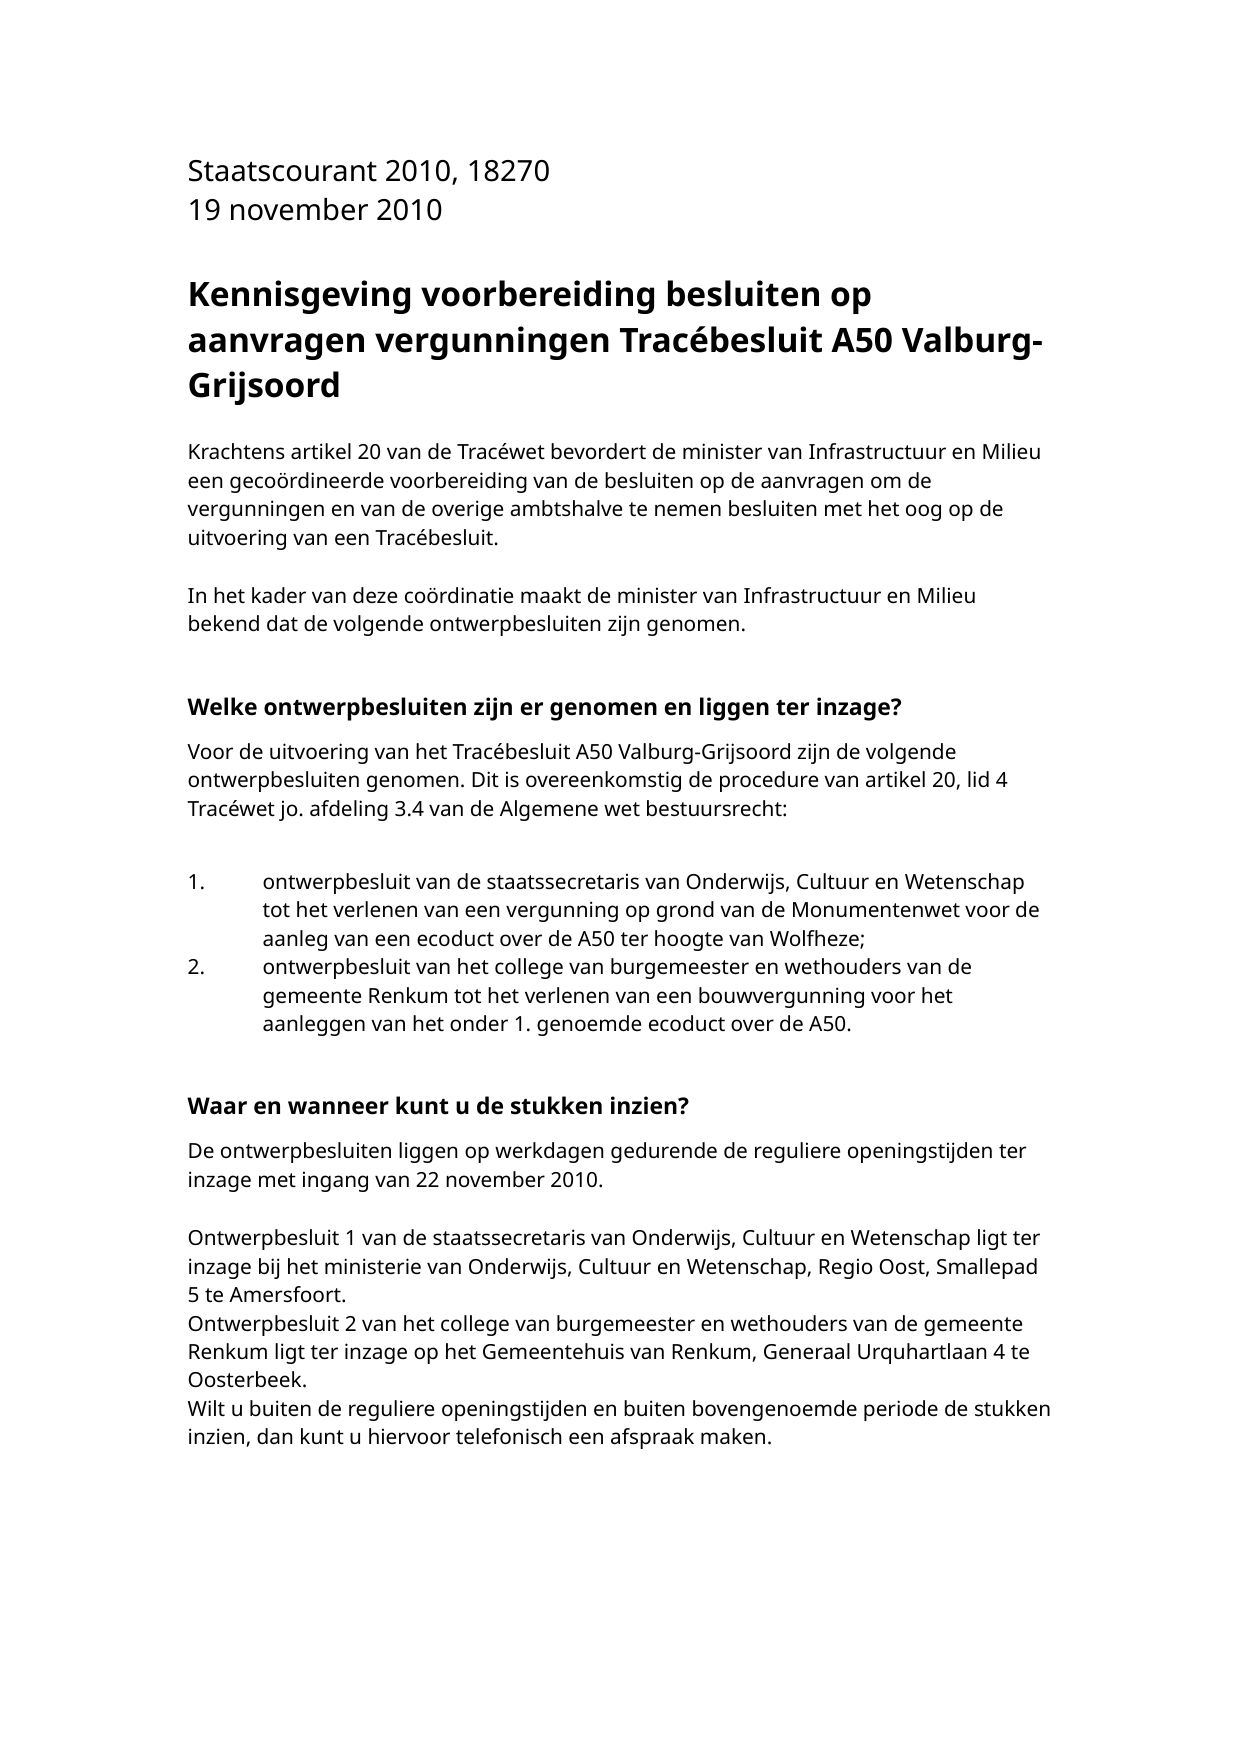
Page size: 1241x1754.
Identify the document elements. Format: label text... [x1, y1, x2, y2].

text Krachtens artikel 20 van de Tracéwet bevordert de minister van Infrastructuur en Milieu een gecoördineerde voorbereiding van de besluiten op de aanvragen om de vergunningen en van de overige ambtshalve te nemen besluiten met het oog op de uitvoering van een Tracébesluit. [187, 437, 1053, 551]
list ontwerpbesluit van de staatssecretaris van Onderwijs, Cultuur en Wetenschap tot het verlenen van een vergunning op grond van de Monumentenwet voor de aanleg van een ecoduct over de A50 ter hoogte van Wolfheze; [187, 867, 1053, 952]
text Voor de uitvoering van het Tracébesluit A50 Valburg-Grijsoord zijn de volgende ontwerpbesluiten genomen. Dit is overeenkomstig de procedure van artikel 20, lid 4 Tracéwet jo. afdeling 3.4 van de Algemene wet bestuursrecht: [187, 737, 1053, 822]
text Wilt u buiten de reguliere openingstijden en buiten bovengenoemde periode de stukken inzien, dan kunt u hiervoor telefonisch een afspraak maken. [187, 1394, 1053, 1451]
text Staatscourant 2010, 18270 [187, 150, 1053, 190]
text Ontwerpbesluit 2 van het college van burgemeester en wethouders van de gemeente Renkum ligt ter inzage op het Gemeentehuis van Renkum, Generaal Urquhartlaan 4 te Oosterbeek. [187, 1309, 1053, 1394]
subtitle Welke ontwerpbesluiten zijn er genomen en liggen ter inzage? [187, 691, 1053, 722]
text In het kader van deze coördinatie maakt de minister van Infrastructuur en Milieu bekend dat de volgende ontwerpbesluiten zijn genomen. [187, 581, 1053, 638]
text 19 november 2010 [187, 190, 1053, 229]
text Ontwerpbesluit 1 van de staatssecretaris van Onderwijs, Cultuur en Wetenschap ligt ter inzage bij het ministerie van Onderwijs, Cultuur en Wetenschap, Regio Oost, Smallepad 5 te Amersfoort. [187, 1223, 1053, 1309]
text De ontwerpbesluiten liggen op werkdagen gedurende de reguliere openingstijden ter inzage met ingang van 22 november 2010. [187, 1136, 1053, 1193]
subtitle Waar en wanneer kunt u de stukken inzien? [187, 1090, 1053, 1121]
subtitle Kennisgeving voorbereiding besluiten op aanvragen vergunningen Tracébesluit A50 Valburg-Grijsoord [187, 271, 1053, 407]
list ontwerpbesluit van het college van burgemeester en wethouders van de gemeente Renkum tot het verlenen van een bouwvergunning voor het aanleggen van het onder 1. genoemde ecoduct over de A50. [187, 952, 1053, 1038]
